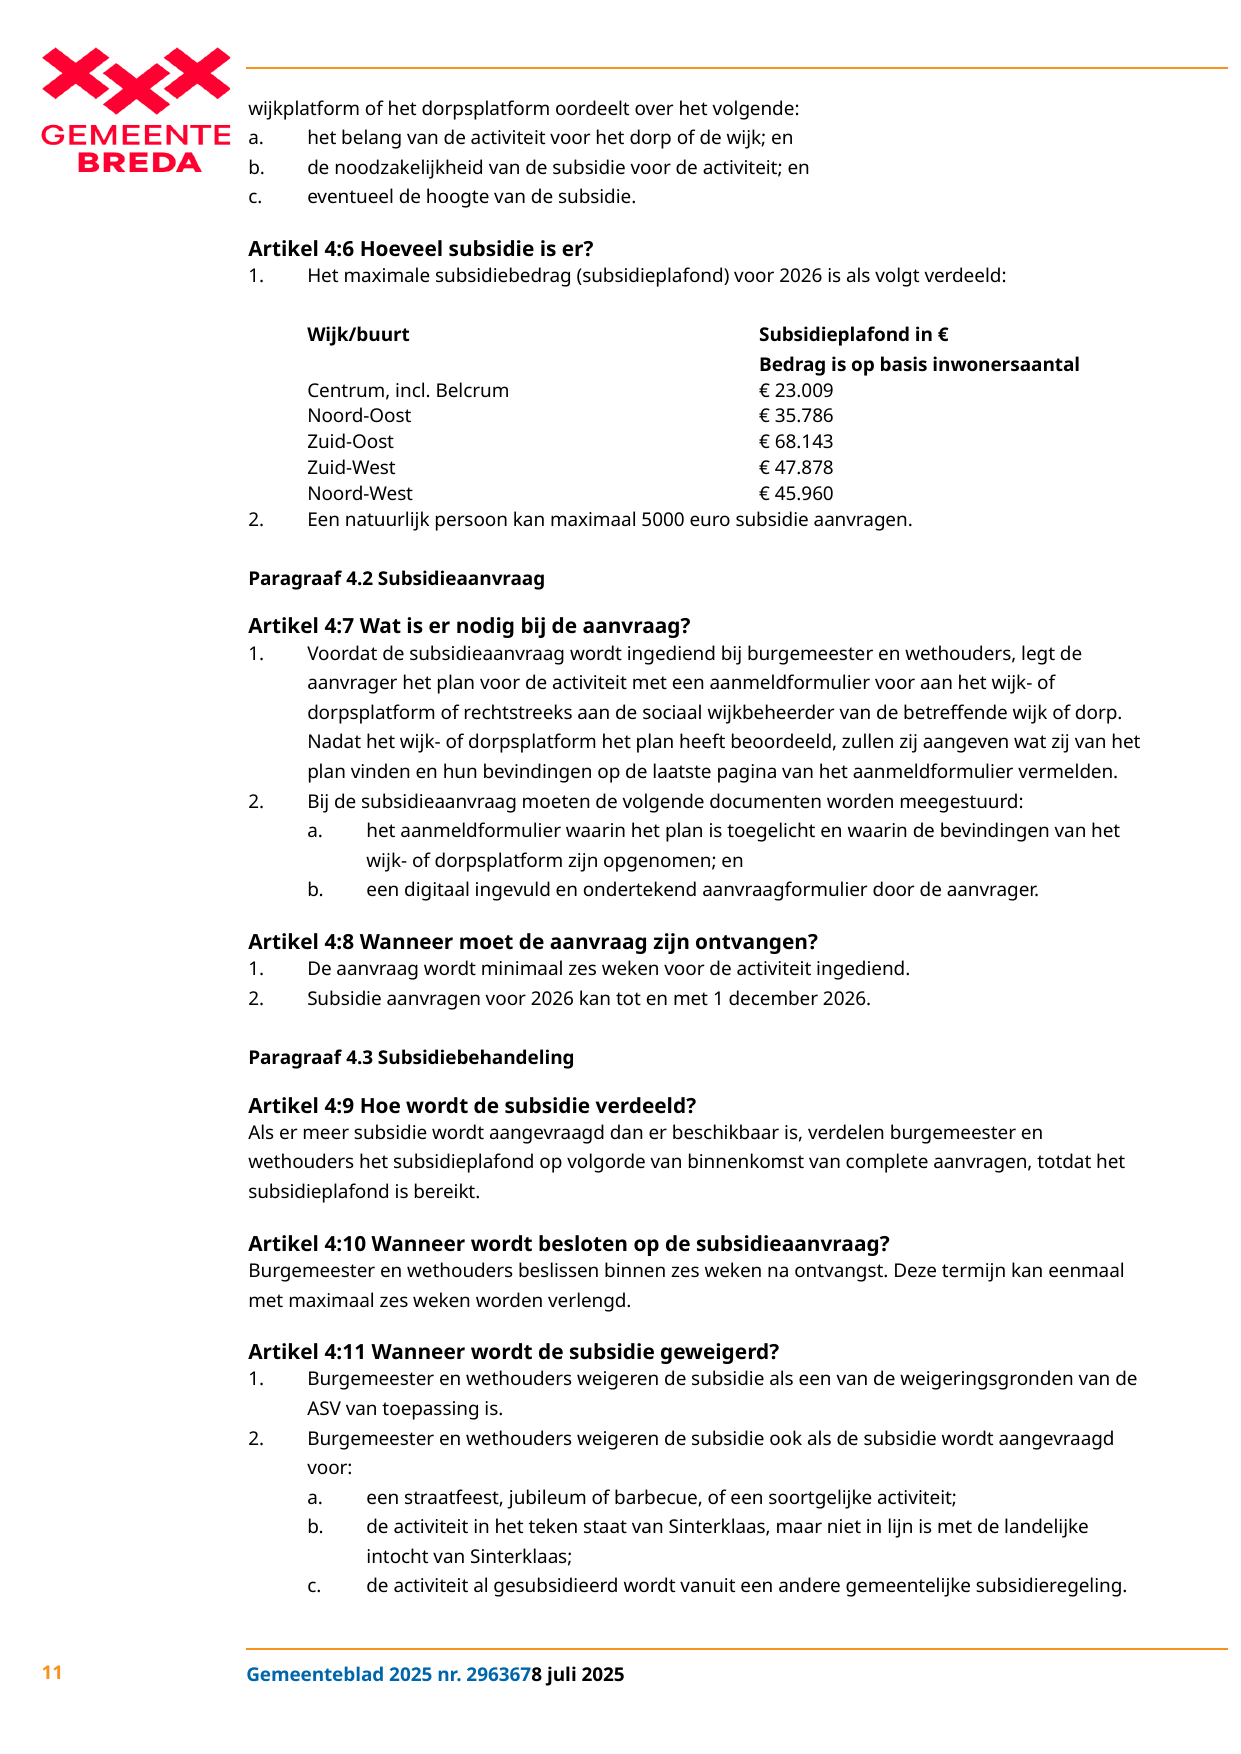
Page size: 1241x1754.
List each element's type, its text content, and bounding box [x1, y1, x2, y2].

list Voordat de subsidieaanvraag wordt ingediend bij burgemeester en wethouders, legt de aanvrager het plan voor de activiteit met een aanmeldformulier voor aan het wijk- of dorpsplatform of rechtstreeks aan de sociaal wijkbeheerder van de betreffende wijk of dorp. Nadat het wijk- of dorpsplatform het plan heeft beoordeeld, zullen zij aangeven wat zij van het plan vinden en hun bevindingen op de laatste pagina van het aanmeldformulier vermelden. [248, 640, 1152, 784]
table_cell € 35.786 [759, 403, 1211, 428]
text Als er meer subsidie wordt aangevraagd dan er beschikbaar is, verdelen burgemeester en wethouders het subsidieplafond op volgorde van binnenkomst van complete aanvragen, totdat het subsidieplafond is bereikt. [248, 1119, 1152, 1204]
list Subsidie aanvragen voor 2026 kan tot en met 1 december 2026. [248, 985, 1152, 1011]
text Artikel 4:6 Hoeveel subsidie is er? [248, 234, 1152, 262]
table_cell € 47.878 [759, 454, 1211, 480]
list Burgemeester en wethouders weigeren de subsidie als een van de weigeringsgronden van de ASV van toepassing is. [248, 1366, 1152, 1421]
list Bij de subsidieaanvraag moeten de volgende documenten worden meegestuurd: [248, 788, 1152, 813]
table_header Subsidieplafond in € Bedrag is op basis inwonersaantal [759, 322, 1211, 377]
text Artikel 4:7 Wat is er nodig bij de aanvraag? [248, 611, 1152, 640]
text Paragraaf 4.2 Subsidieaanvraag [248, 565, 1152, 591]
list het aanmeldformulier waarin het plan is toegelicht en waarin de bevindingen van het wijk- of dorpsplatform zijn opgenomen; en [307, 817, 1152, 873]
picture [41, 47, 231, 172]
list Burgemeester en wethouders weigeren de subsidie ook als de subsidie wordt aangevraagd voor: [248, 1425, 1152, 1480]
table_cell € 23.009 [759, 377, 1211, 403]
list de activiteit in het teken staat van Sinterklaas, maar niet in lijn is met de landelijke intocht van Sinterklaas; [307, 1513, 1152, 1569]
table_cell Zuid-Oost [307, 429, 759, 454]
table_cell € 45.960 [759, 480, 1211, 506]
text Artikel 4:8 Wanneer moet de aanvraag zijn ontvangen? [248, 927, 1152, 955]
table_header Wijk/buurt [307, 322, 759, 377]
list de noodzakelijkheid van de subsidie voor de activiteit; en [248, 154, 1152, 180]
text Artikel 4:9 Hoe wordt de subsidie verdeeld? [248, 1091, 1152, 1119]
list Het maximale subsidiebedrag (subsidieplafond) voor 2026 is als volgt verdeeld: [248, 262, 1152, 288]
list de activiteit al gesubsidieerd wordt vanuit een andere gemeentelijke subsidieregeling. [307, 1573, 1152, 1598]
text Paragraaf 4.3 Subsidiebehandeling [248, 1044, 1152, 1070]
table_cell Zuid-West [307, 454, 759, 480]
list De aanvraag wordt minimaal zes weken voor de activiteit ingediend. [248, 955, 1152, 981]
list een straatfeest, jubileum of barbecue, of een soortgelijke activiteit; [307, 1484, 1152, 1510]
table_cell Noord-Oost [307, 403, 759, 428]
text Burgemeester en wethouders beslissen binnen zes weken na ontvangst. Deze termijn kan eenmaal met maximaal zes weken worden verlengd. [248, 1257, 1152, 1312]
list Een natuurlijk persoon kan maximaal 5000 euro subsidie aanvragen. [248, 506, 1152, 531]
list het belang van de activiteit voor het dorp of de wijk; en [248, 124, 1152, 150]
text Artikel 4:11 Wanneer wordt de subsidie geweigerd? [248, 1337, 1152, 1366]
list eventueel de hoogte van de subsidie. [248, 183, 1152, 209]
table_cell Centrum, incl. Belcrum [307, 377, 759, 403]
text Artikel 4:10 Wanneer wordt besloten op de subsidieaanvraag? [248, 1229, 1152, 1257]
list een digitaal ingevuld en ondertekend aanvraagformulier door de aanvrager. [307, 877, 1152, 902]
text wijkplatform of het dorpsplatform oordeelt over het volgende: [248, 95, 1152, 121]
table_cell Noord-West [307, 480, 759, 506]
table_cell € 68.143 [759, 429, 1211, 454]
